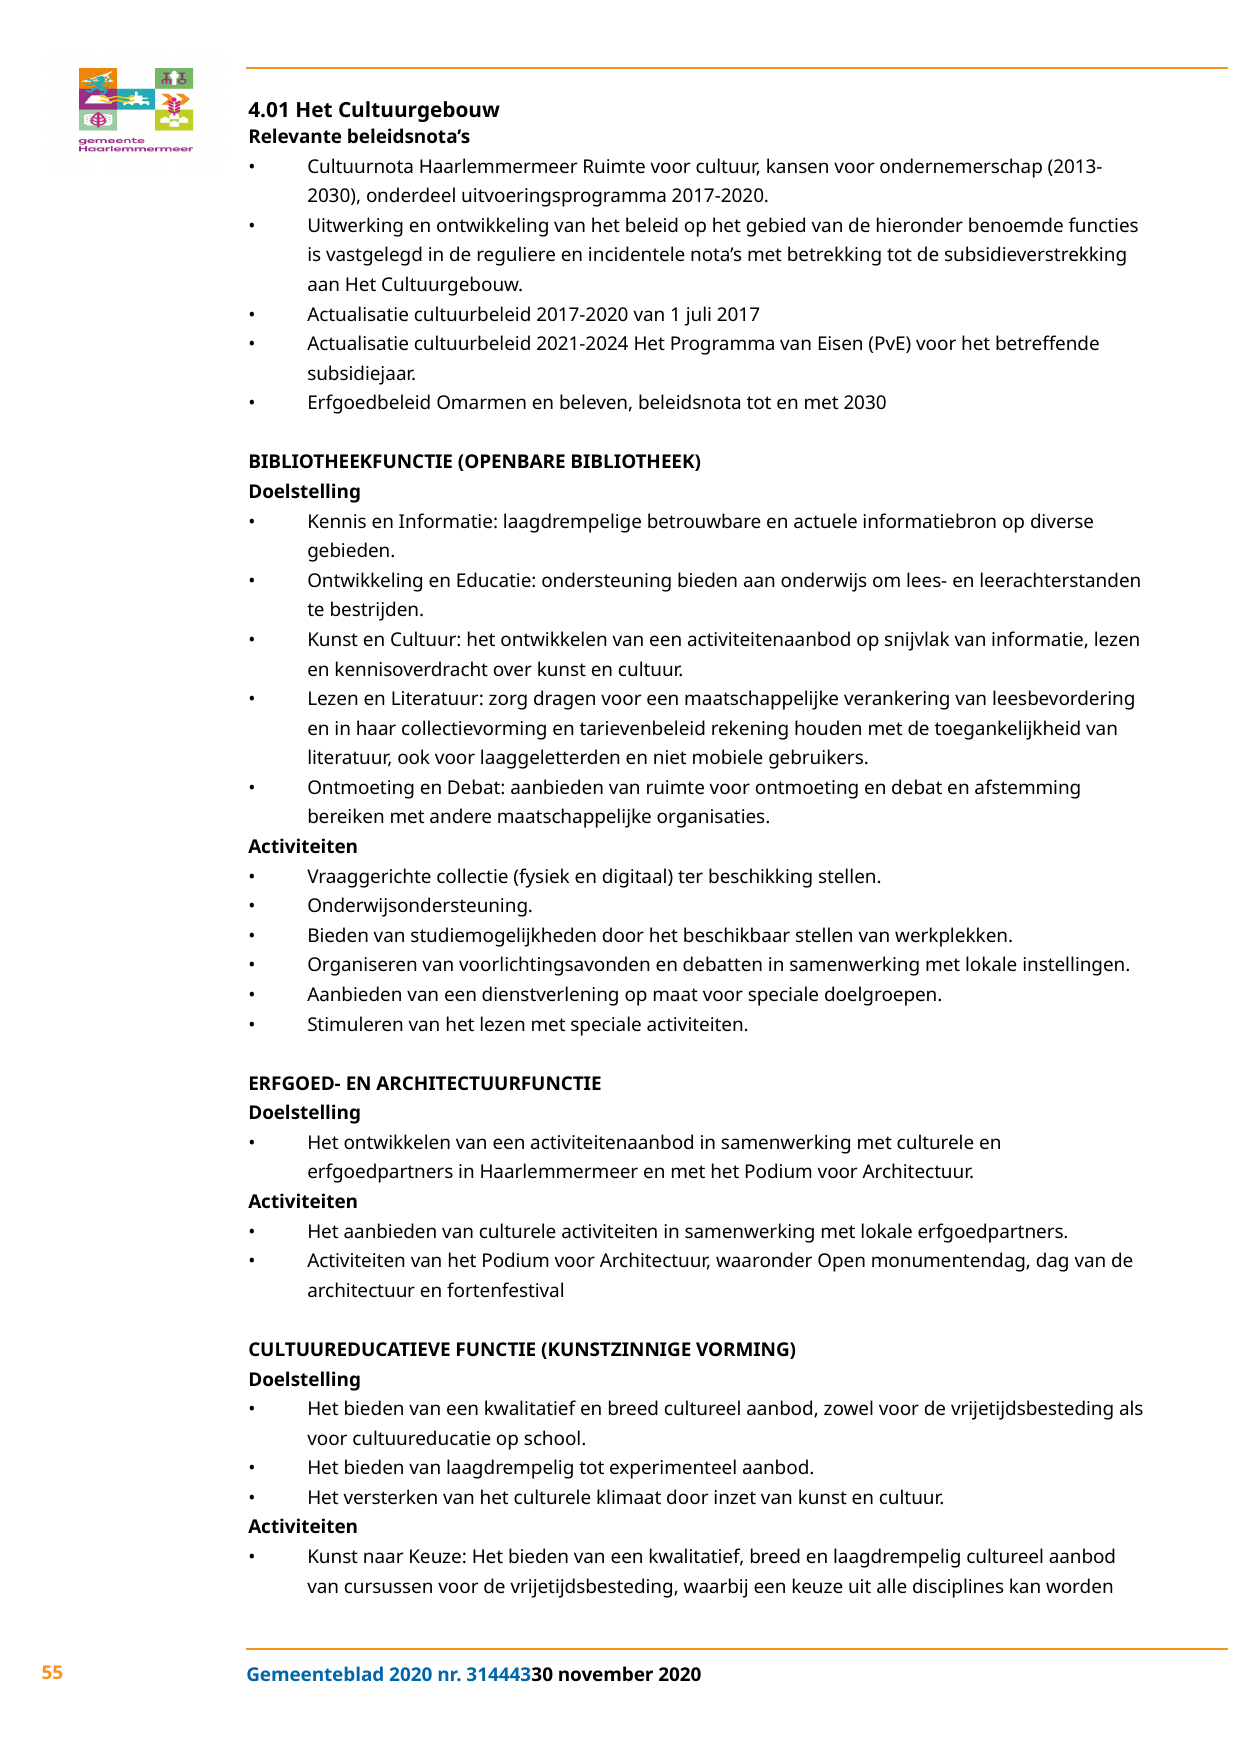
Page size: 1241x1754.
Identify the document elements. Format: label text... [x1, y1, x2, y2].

list Kunst naar Keuze: Het bieden van een kwalitatief, breed en laagdrempelig cultureel aanbod van cursussen voor de vrijetijdsbesteding, waarbij een keuze uit alle disciplines kan worden [248, 1543, 1152, 1598]
text Doelstelling [248, 1099, 1152, 1125]
list Onderwijsondersteuning. [248, 892, 1152, 918]
text Doelstelling [248, 478, 1152, 504]
list Kennis en Informatie: laagdrempelige betrouwbare en actuele informatiebron op diverse gebieden. [248, 508, 1152, 563]
list Kunst en Cultuur: het ontwikkelen van een activiteitenaanbod op snijvlak van informatie, lezen en kennisoverdracht over kunst en cultuur. [248, 626, 1152, 681]
list Organiseren van voorlichtingsavonden en debatten in samenwerking met lokale instellingen. [248, 952, 1152, 977]
list Uitwerking en ontwikkeling van het beleid op het gebied van de hieronder benoemde functies is vastgelegd in de reguliere en incidentele nota’s met betrekking tot de subsidieverstrekking aan Het Cultuurgebouw. [248, 212, 1152, 297]
list Erfgoedbeleid Omarmen en beleven, beleidsnota tot en met 2030 [248, 389, 1152, 415]
list Ontmoeting en Debat: aanbieden van ruimte voor ontmoeting en debat en afstemming bereiken met andere maatschappelijke organisaties. [248, 774, 1152, 829]
text Activiteiten [248, 833, 1152, 859]
list Ontwikkeling en Educatie: ondersteuning bieden aan onderwijs om lees- en leerachterstanden te bestrijden. [248, 567, 1152, 622]
list Actualisatie cultuurbeleid 2021-2024 Het Programma van Eisen (PvE) voor het betreffende subsidiejaar. [248, 330, 1152, 386]
list Bieden van studiemogelijkheden door het beschikbaar stellen van werkplekken. [248, 922, 1152, 948]
text BIBLIOTHEEKFUNCTIE (OPENBARE BIBLIOTHEEK) [248, 449, 1152, 474]
list Het bieden van een kwalitatief en breed cultureel aanbod, zowel voor de vrijetijdsbesteding als voor cultuureducatie op school. [248, 1395, 1152, 1451]
text Doelstelling [248, 1366, 1152, 1391]
text 4.01 Het Cultuurgebouw [248, 95, 1152, 123]
list Activiteiten van het Podium voor Architectuur, waaronder Open monumentendag, dag van de architectuur en fortenfestival [248, 1247, 1152, 1303]
text CULTUUREDUCATIEVE FUNCTIE (KUNSTZINNIGE VORMING) [248, 1336, 1152, 1362]
list Het bieden van laagdrempelig tot experimenteel aanbod. [248, 1454, 1152, 1480]
list Vraaggerichte collectie (fysiek en digitaal) ter beschikking stellen. [248, 863, 1152, 888]
list Het ontwikkelen van een activiteitenaanbod in samenwerking met culturele en erfgoedpartners in Haarlemmermeer en met het Podium voor Architectuur. [248, 1129, 1152, 1184]
list Cultuurnota Haarlemmermeer Ruimte voor cultuur, kansen voor ondernemerschap (2013- 2030), onderdeel uitvoeringsprogramma 2017-2020. [248, 153, 1152, 208]
text Relevante beleidsnota’s [248, 123, 1152, 149]
list Lezen en Literatuur: zorg dragen voor een maatschappelijke verankering van leesbevordering en in haar collectievorming en tarievenbeleid rekening houden met de toegankelijkheid van literatuur, ook voor laaggeletterden en niet mobiele gebruikers. [248, 685, 1152, 770]
text Activiteiten [248, 1514, 1152, 1539]
picture [41, 47, 231, 172]
text Activiteiten [248, 1188, 1152, 1214]
list Aanbieden van een dienstverlening op maat voor speciale doelgroepen. [248, 981, 1152, 1007]
list Stimuleren van het lezen met speciale activiteiten. [248, 1011, 1152, 1036]
list Actualisatie cultuurbeleid 2017-2020 van 1 juli 2017 [248, 301, 1152, 326]
text ERFGOED- EN ARCHITECTUURFUNCTIE [248, 1070, 1152, 1096]
list Het aanbieden van culturele activiteiten in samenwerking met lokale erfgoedpartners. [248, 1218, 1152, 1243]
list Het versterken van het culturele klimaat door inzet van kunst en cultuur. [248, 1484, 1152, 1510]
